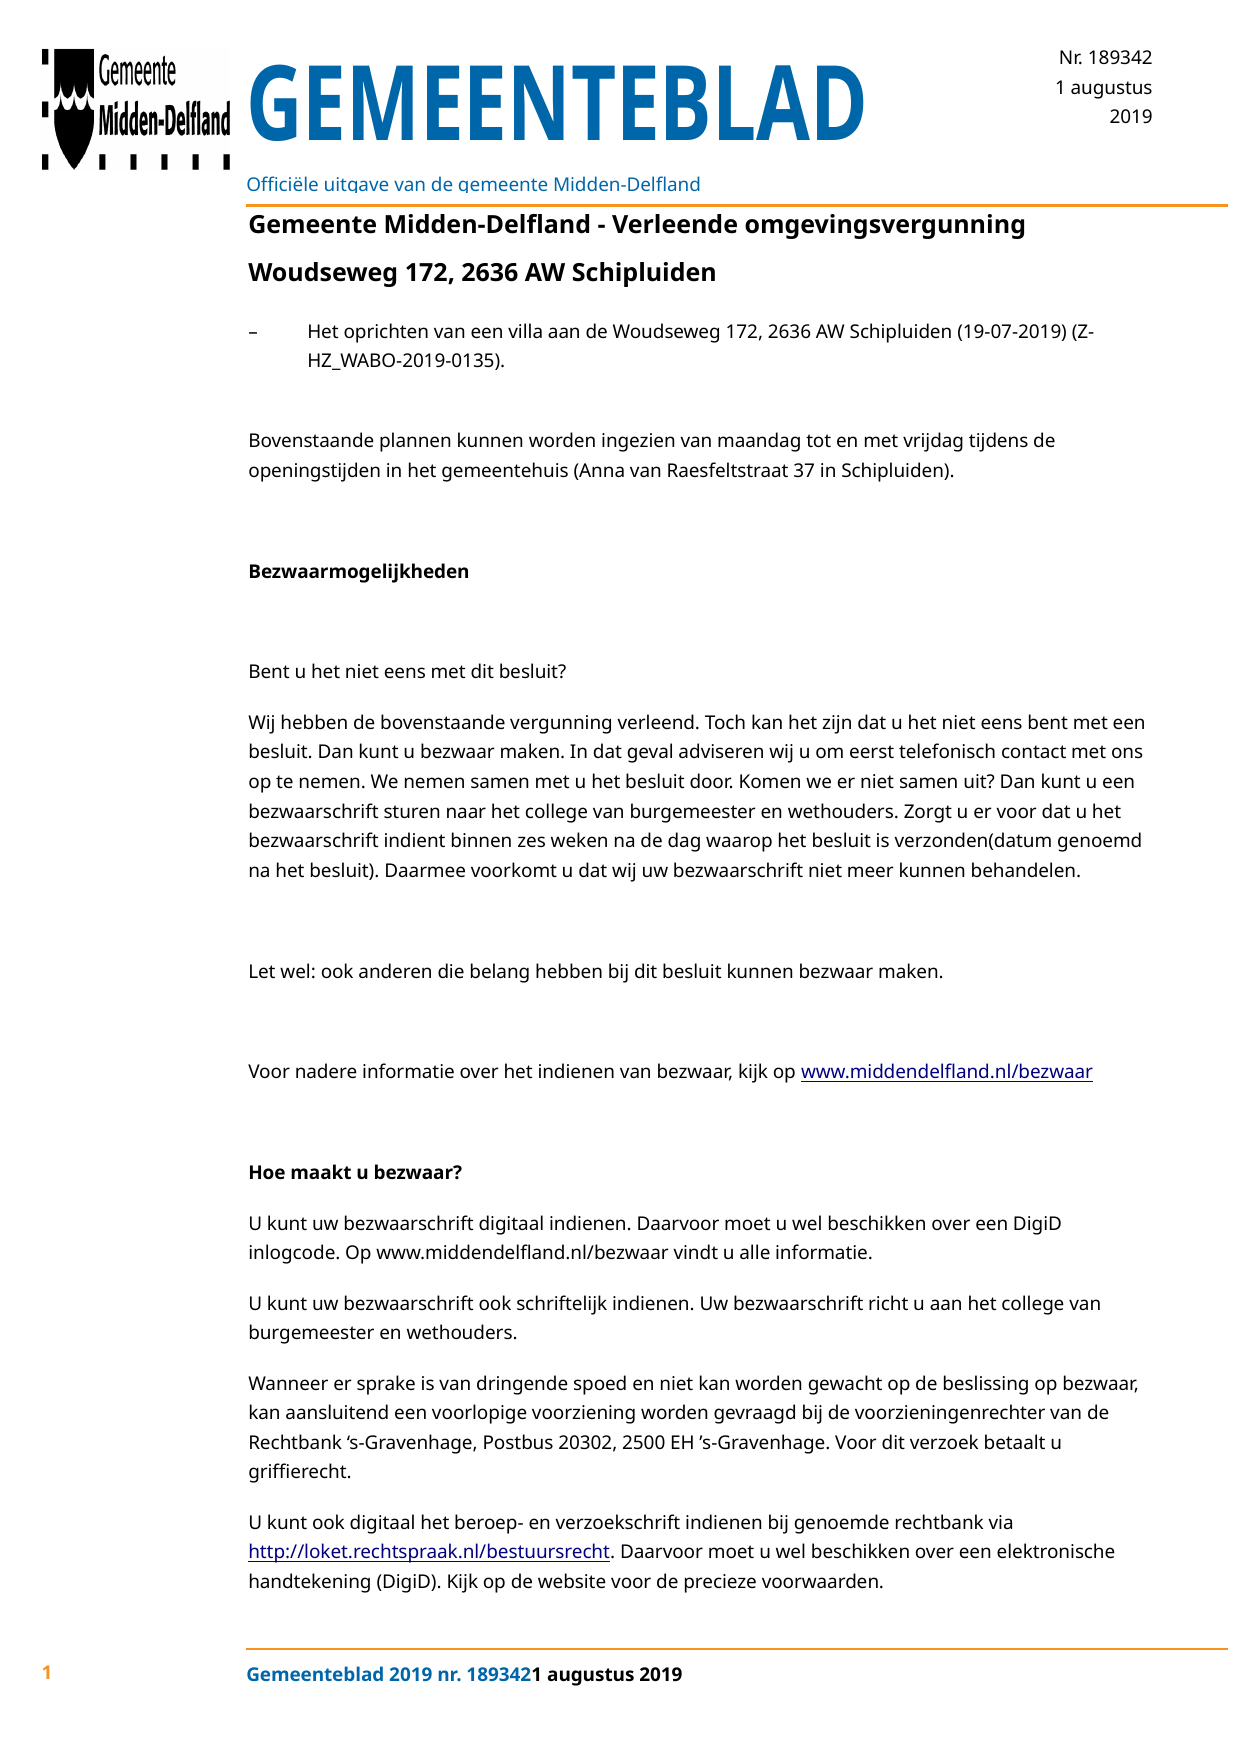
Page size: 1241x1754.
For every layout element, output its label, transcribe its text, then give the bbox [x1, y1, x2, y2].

text Bezwaarmogelijkheden [248, 558, 1152, 584]
text Bovenstaande plannen kunnen worden ingezien van maandag tot en met vrijdag tijdens de openingstijden in het gemeentehuis (Anna van Raesfeltstraat 37 in Schipluiden). [248, 427, 1152, 483]
text Wanneer er sprake is van dringende spoed en niet kan worden gewacht op de beslissing op bezwaar, kan aansluitend een voorlopige voorziening worden gevraagd bij de voorzieningenrechter van de Rechtbank ‘s-Gravenhage, Postbus 20302, 2500 EH ’s-Gravenhage. Voor dit verzoek betaalt u griffierecht. [248, 1370, 1152, 1484]
text Let wel: ook anderen die belang hebben bij dit besluit kunnen bezwaar maken. [248, 958, 1152, 984]
text Voor nadere informatie over het indienen van bezwaar, kijk op www.middendelfland.nl/bezwaar [248, 1059, 1152, 1084]
list Het oprichten van een villa aan de Woudseweg 172, 2636 AW Schipluiden (19-07-2019) (Z-HZ_WABO-2019-0135). [248, 318, 1152, 373]
picture [41, 47, 231, 172]
text Gemeente Midden-Delfland - Verleende omgevingsvergunning Woudseweg 172, 2636 AW Schipluiden [248, 207, 1152, 288]
text Bent u het niet eens met dit besluit? [248, 659, 1152, 684]
text Wij hebben de bovenstaande vergunning verleend. Toch kan het zijn dat u het niet eens bent met een besluit. Dan kunt u bezwaar maken. In dat geval adviseren wij u om eerst telefonisch contact met ons op te nemen. We nemen samen met u het besluit door. Komen we er niet samen uit? Dan kunt u een bezwaarschrift sturen naar het college van burgemeester en wethouders. Zorgt u er voor dat u het bezwaarschrift indient binnen zes weken na de dag waarop het besluit is verzonden(datum genoemd na het besluit). Daarmee voorkomt u dat wij uw bezwaarschrift niet meer kunnen behandelen. [248, 709, 1152, 883]
text U kunt uw bezwaarschrift digitaal indienen. Daarvoor moet u wel beschikken over een DigiD inlogcode. Op www.middendelfland.nl/bezwaar vindt u alle informatie. [248, 1210, 1152, 1265]
text U kunt ook digitaal het beroep- en verzoekschrift indienen bij genoemde rechtbank via http://loket.rechtspraak.nl/bestuursrecht. Daarvoor moet u wel beschikken over een elektronische handtekening (DigiD). Kijk op de website voor de precieze voorwaarden. [248, 1509, 1152, 1594]
text U kunt uw bezwaarschrift ook schriftelijk indienen. Uw bezwaarschrift richt u aan het college van burgemeester en wethouders. [248, 1290, 1152, 1345]
text Hoe maakt u bezwaar? [248, 1159, 1152, 1185]
